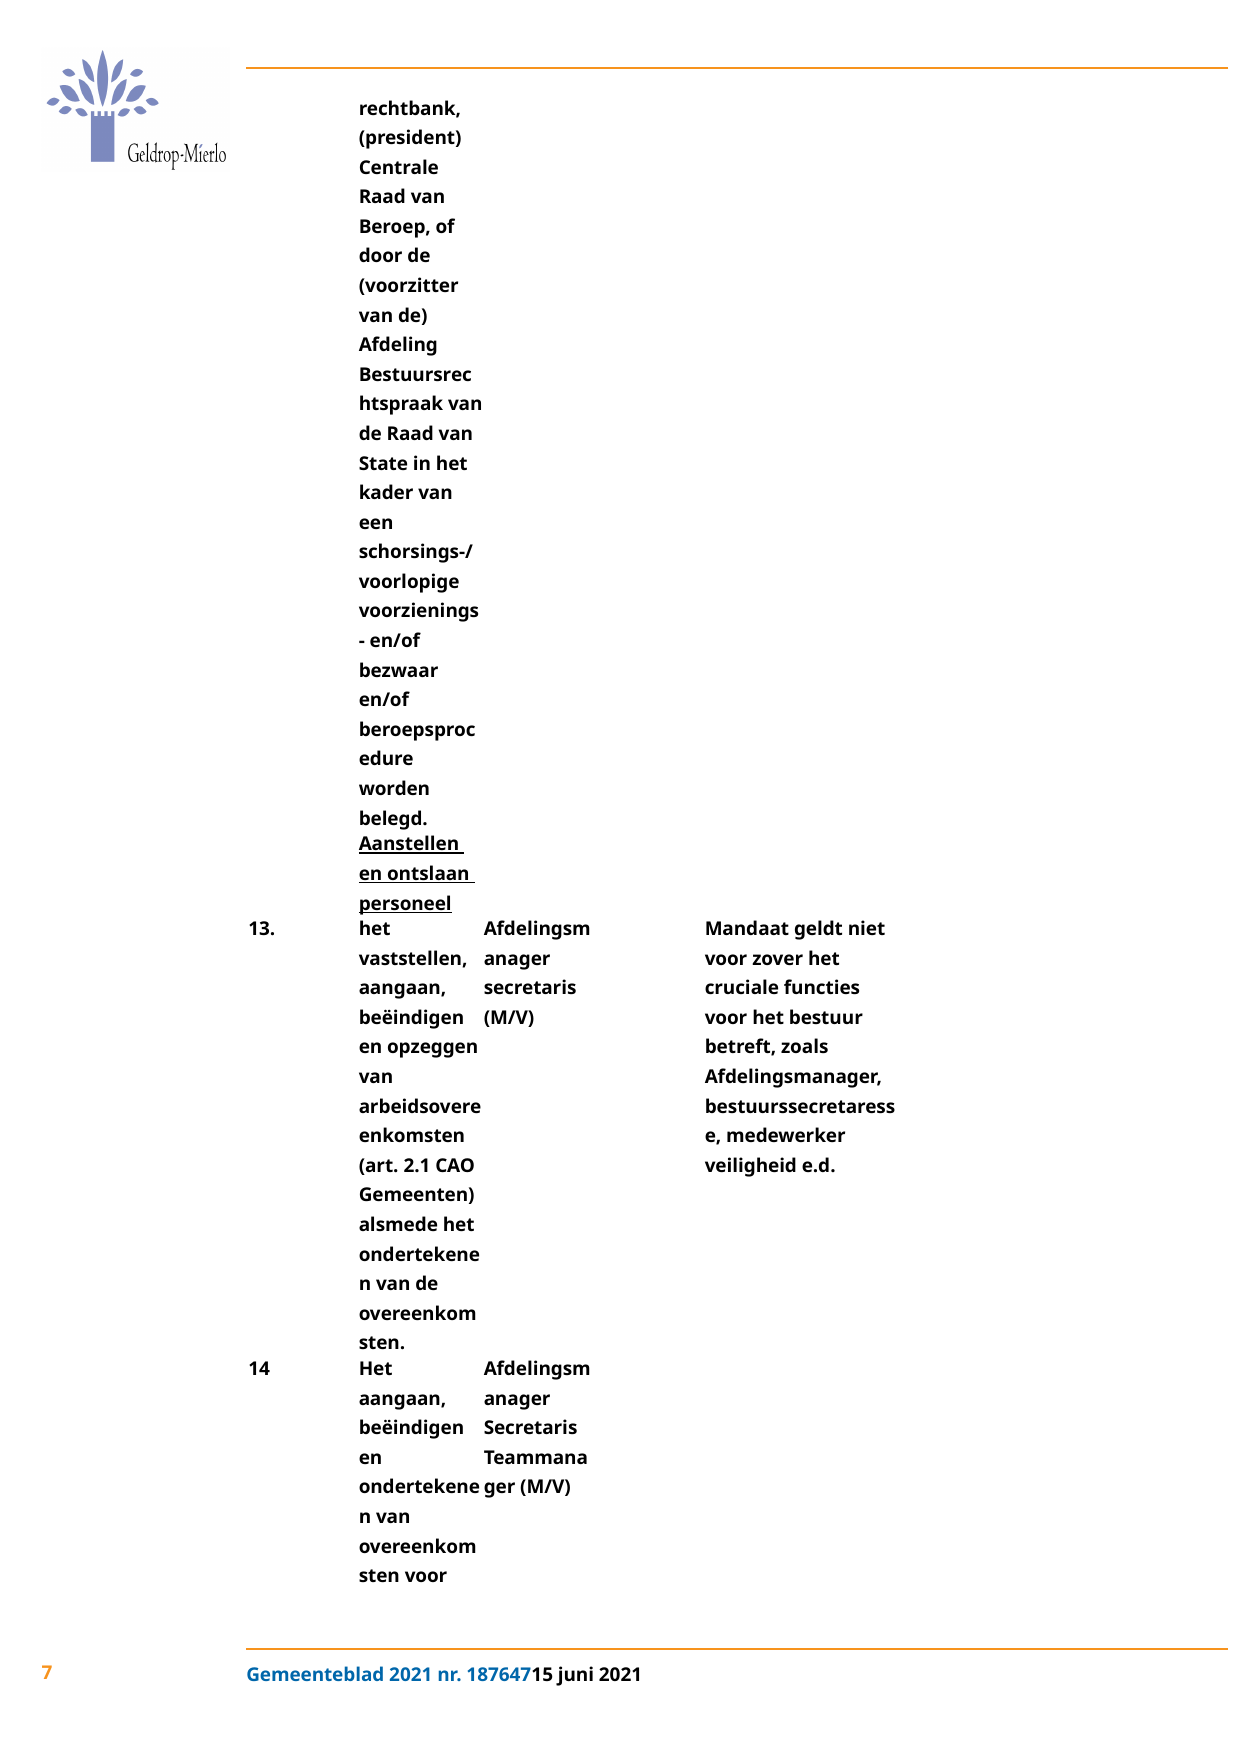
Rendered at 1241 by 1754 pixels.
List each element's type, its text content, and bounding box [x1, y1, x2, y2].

table_cell [705, 95, 902, 831]
table_cell [594, 1355, 704, 1588]
table_cell Afdelingsmanager Secretaris Teammanager (M/V) [484, 1355, 594, 1588]
table_cell 13. [248, 915, 358, 1355]
table_cell [248, 831, 358, 915]
table_cell [705, 831, 902, 915]
table_cell Aanstellen en ontslaan personeel [359, 831, 483, 915]
table_cell het vaststellen, aangaan, beëindigen en opzeggen van arbeidsovereenkomsten (art. 2.1 CAO Gemeenten) alsmede het ondertekenen van de overeenkomsten. [359, 915, 483, 1355]
table_cell rechtbank, (president) Centrale Raad van Beroep, of door de (voorzitter van de) Afdeling Bestuursrechtspraak van de Raad van State in het kader van een schorsings-/voorlopige voorzienings- en/of bezwaar en/of beroepsprocedure worden belegd. [359, 95, 483, 831]
table_cell Afdelingsmanager secretaris (M/V) [484, 915, 594, 1355]
table_cell Mandaat geldt niet voor zover het cruciale functies voor het bestuur betreft, zoals Afdelingsmanager, bestuurssecretaresse, medewerker veiligheid e.d. [705, 915, 902, 1355]
table_cell [594, 95, 704, 831]
table_cell [594, 831, 704, 915]
table_cell [248, 95, 358, 831]
table_cell Het aangaan, beëindigen en ondertekenen van overeenkomsten voor [359, 1355, 483, 1588]
table_cell [484, 95, 594, 831]
picture [41, 47, 231, 172]
table_cell [594, 915, 704, 1355]
table_cell [484, 831, 594, 915]
table_cell 14 [248, 1355, 358, 1588]
table_cell [705, 1355, 902, 1588]
